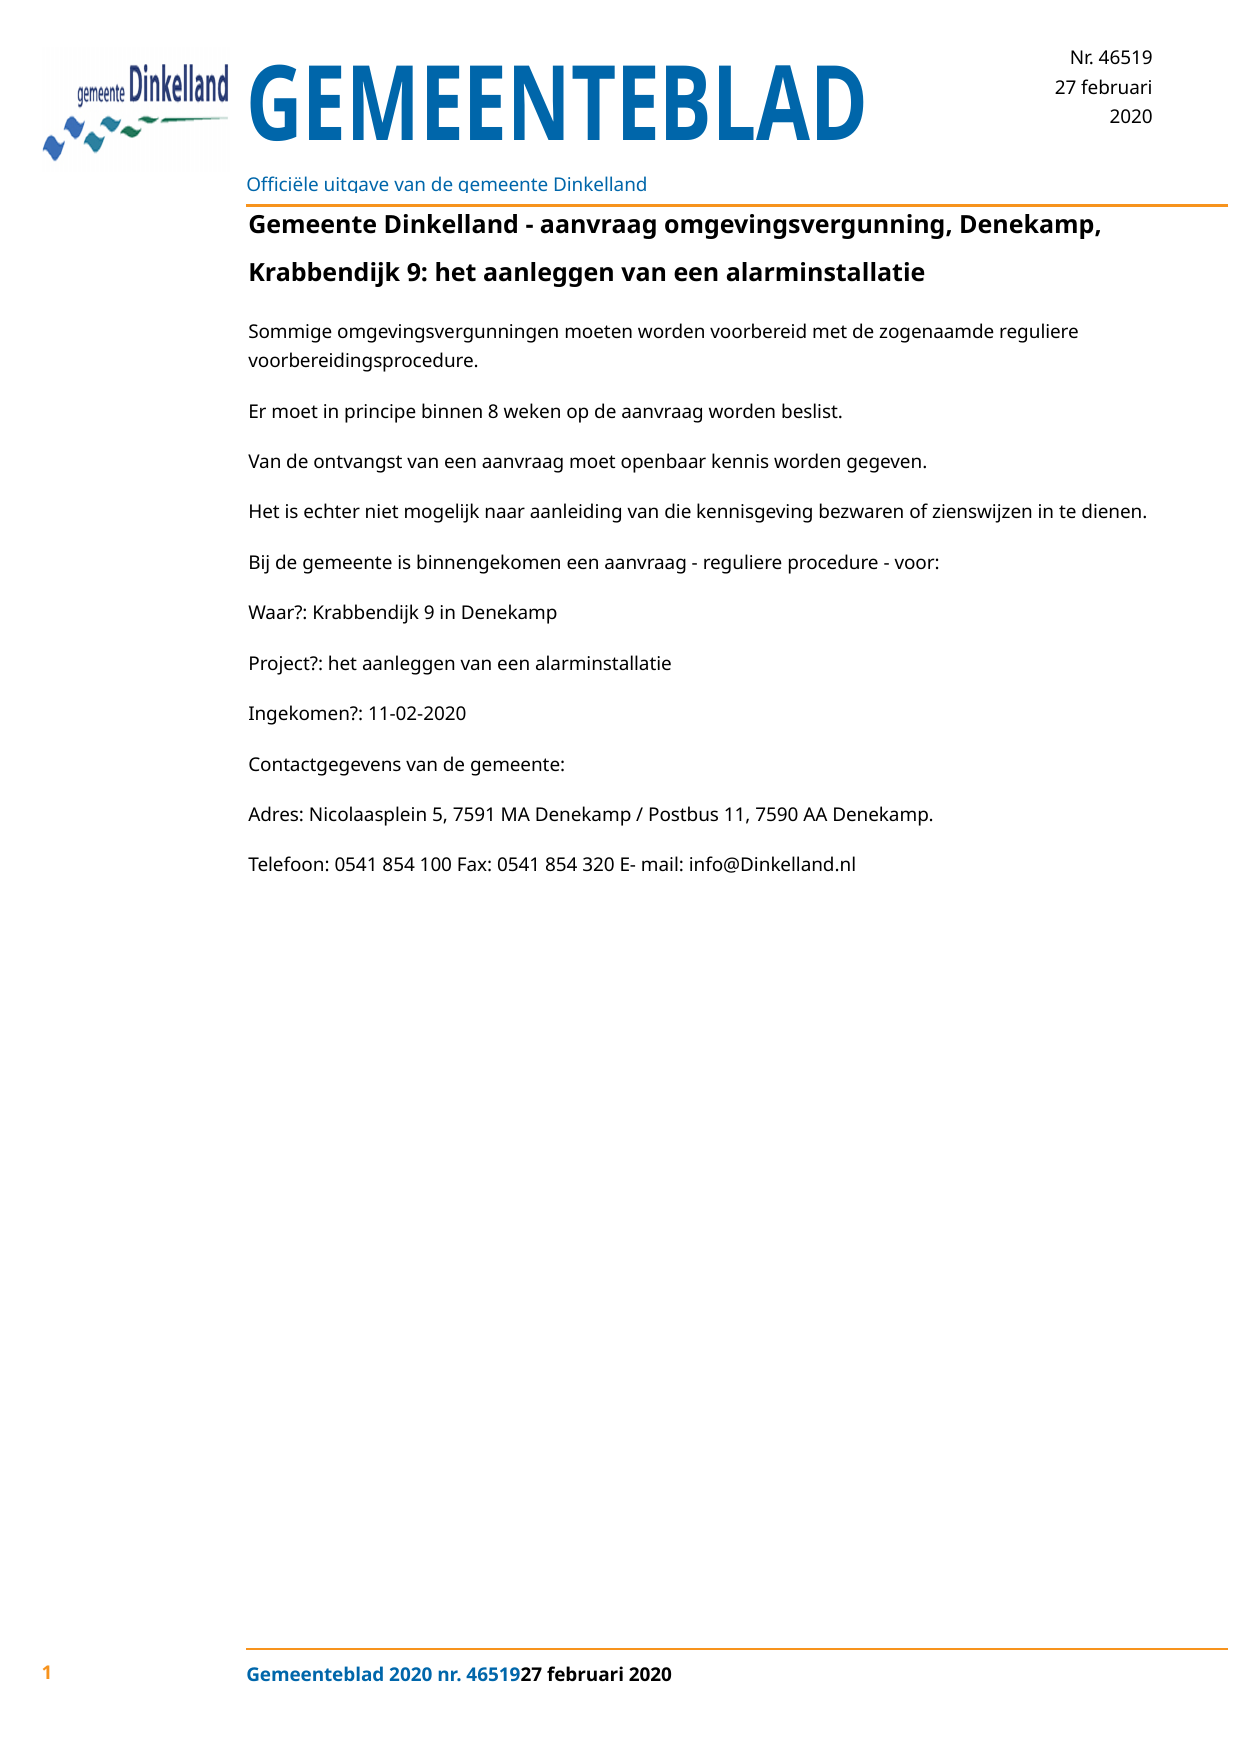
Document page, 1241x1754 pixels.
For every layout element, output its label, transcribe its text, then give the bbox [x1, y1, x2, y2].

text Sommige omgevingsvergunningen moeten worden voorbereid met de zogenaamde reguliere voorbereidingsprocedure. [248, 318, 1152, 373]
text Van de ontvangst van een aanvraag moet openbaar kennis worden gegeven. [248, 448, 1152, 474]
text Het is echter niet mogelijk naar aanleiding van die kennisgeving bezwaren of zienswijzen in te dienen. [248, 499, 1152, 524]
text Waar?: Krabbendijk 9 in Denekamp [248, 599, 1152, 625]
text Bij de gemeente is binnengekomen een aanvraag - reguliere procedure - voor: [248, 549, 1152, 575]
text Gemeente Dinkelland - aanvraag omgevingsvergunning, Denekamp, Krabbendijk 9: het aanleggen van een alarminstallatie [248, 207, 1152, 288]
text Project?: het aanleggen van een alarminstallatie [248, 650, 1152, 676]
text Contactgegevens van de gemeente: [248, 751, 1152, 777]
text Adres: Nicolaasplein 5, 7591 MA Denekamp / Postbus 11, 7590 AA Denekamp. [248, 801, 1152, 827]
text Ingekomen?: 11-02-2020 [248, 700, 1152, 726]
picture [41, 47, 231, 172]
text Telefoon: 0541 854 100 Fax: 0541 854 320 E- mail: info@Dinkelland.nl [248, 852, 1152, 877]
text Er moet in principe binnen 8 weken op de aanvraag worden beslist. [248, 398, 1152, 424]
